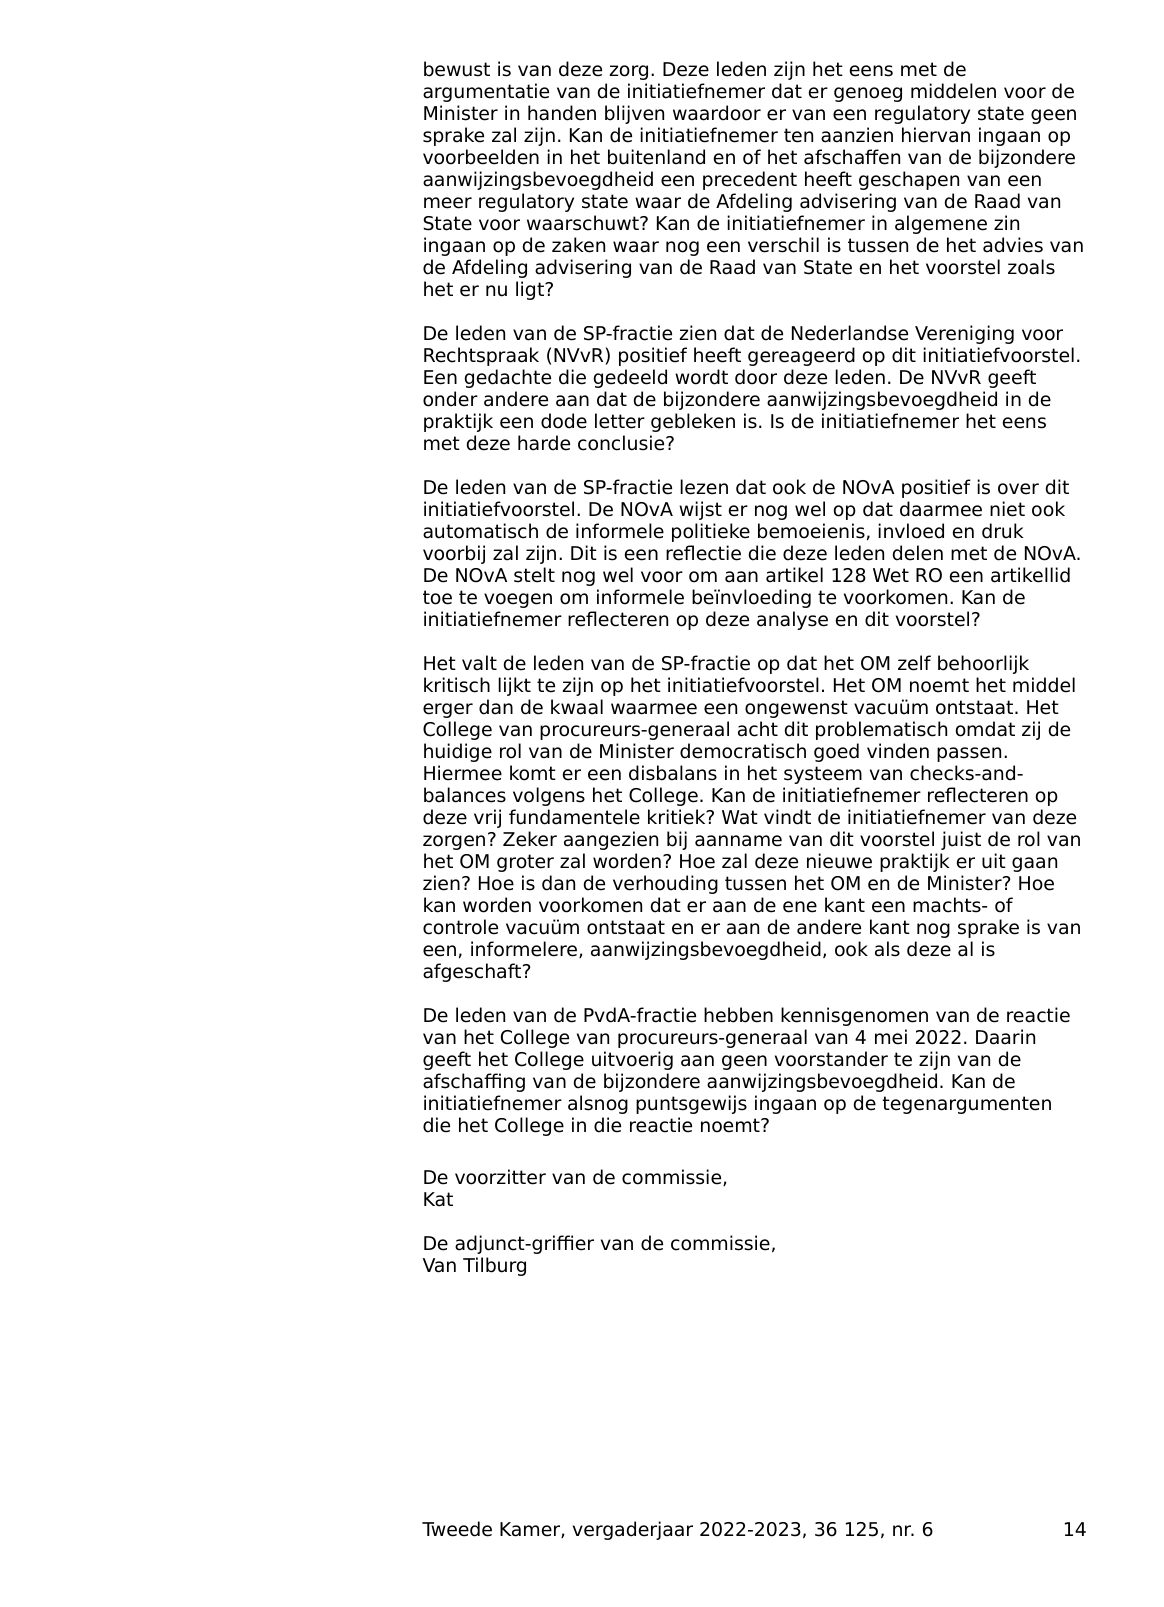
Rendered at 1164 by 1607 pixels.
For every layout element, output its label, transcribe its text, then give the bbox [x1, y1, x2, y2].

text De adjunct-griffier van de commissie, Van Tilburg [422, 1233, 1087, 1277]
text bewust is van deze zorg. Deze leden zijn het eens met de argumentatie van de initiatiefnemer dat er genoeg middelen voor de Minister in handen blijven waardoor er van een regulatory state geen sprake zal zijn. Kan de initiatiefnemer ten aanzien hiervan ingaan op voorbeelden in het buitenland en of het afschaffen van de bijzondere aanwijzingsbevoegdheid een precedent heeft geschapen van een meer regulatory state waar de Afdeling advisering van de Raad van State voor waarschuwt? Kan de initiatiefnemer in algemene zin ingaan op de zaken waar nog een verschil is tussen de het advies van de Afdeling advisering van de Raad van State en het voorstel zoals het er nu ligt? [422, 59, 1087, 301]
text De leden van de SP-fractie lezen dat ook de NOvA positief is over dit initiatiefvoorstel. De NOvA wijst er nog wel op dat daarmee niet ook automatisch de informele politieke bemoeienis, invloed en druk voorbij zal zijn. Dit is een reflectie die deze leden delen met de NOvA. De NOvA stelt nog wel voor om aan artikel 128 Wet RO een artikellid toe te voegen om informele beïnvloeding te voorkomen. Kan de initiatiefnemer reflecteren op deze analyse en dit voorstel? [422, 477, 1087, 631]
text Het valt de leden van de SP-fractie op dat het OM zelf behoorlijk kritisch lijkt te zijn op het initiatiefvoorstel. Het OM noemt het middel erger dan de kwaal waarmee een ongewenst vacuüm ontstaat. Het College van procureurs-generaal acht dit problematisch omdat zij de huidige rol van de Minister democratisch goed vinden passen. Hiermee komt er een disbalans in het systeem van checks-and-balances volgens het College. Kan de initiatiefnemer reflecteren op deze vrij fundamentele kritiek? Wat vindt de initiatiefnemer van deze zorgen? Zeker aangezien bij aanname van dit voorstel juist de rol van het OM groter zal worden? Hoe zal deze nieuwe praktijk er uit gaan zien? Hoe is dan de verhouding tussen het OM en de Minister? Hoe kan worden voorkomen dat er aan de ene kant een machts- of controle vacuüm ontstaat en er aan de andere kant nog sprake is van een, informelere, aanwijzingsbevoegdheid, ook als deze al is afgeschaft? [422, 653, 1087, 983]
text De voorzitter van de commissie, Kat [422, 1167, 1087, 1211]
text De leden van de PvdA-fractie hebben kennisgenomen van de reactie van het College van procureurs-generaal van 4 mei 2022. Daarin geeft het College uitvoerig aan geen voorstander te zijn van de afschaffing van de bijzondere aanwijzingsbevoegdheid. Kan de initiatiefnemer alsnog puntsgewijs ingaan op de tegenargumenten die het College in die reactie noemt? [422, 1005, 1087, 1137]
text De leden van de SP-fractie zien dat de Nederlandse Vereniging voor Rechtspraak (NVvR) positief heeft gereageerd op dit initiatiefvoorstel. Een gedachte die gedeeld wordt door deze leden. De NVvR geeft onder andere aan dat de bijzondere aanwijzingsbevoegdheid in de praktijk een dode letter gebleken is. Is de initiatiefnemer het eens met deze harde conclusie? [422, 323, 1087, 455]
